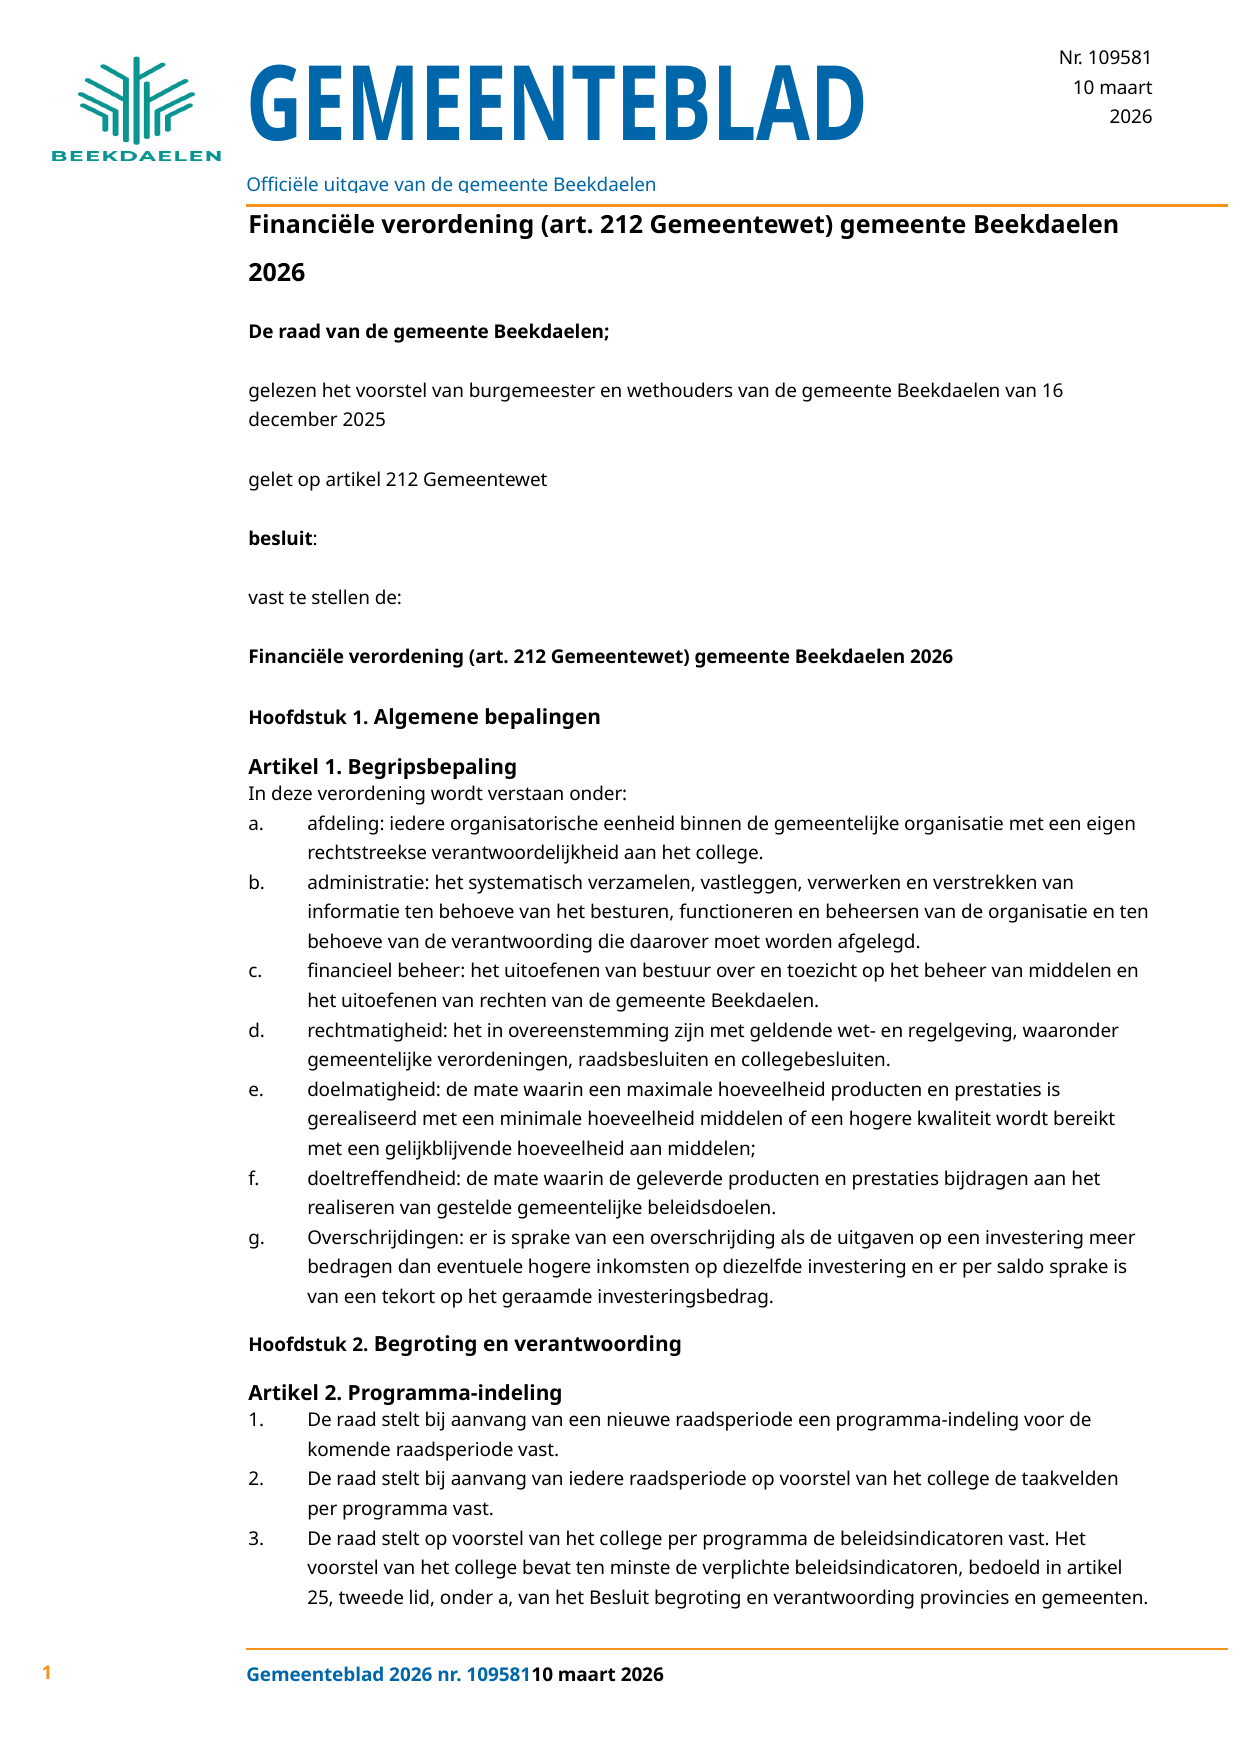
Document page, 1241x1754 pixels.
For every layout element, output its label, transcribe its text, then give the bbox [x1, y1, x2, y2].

list administratie: het systematisch verzamelen, vastleggen, verwerken en verstrekken van informatie ten behoeve van het besturen, functioneren en beheersen van de organisatie en ten behoeve van de verantwoording die daarover moet worden afgelegd. [248, 869, 1152, 954]
list financieel beheer: het uitoefenen van bestuur over en toezicht op het beheer van middelen en het uitoefenen van rechten van de gemeente Beekdaelen. [248, 958, 1152, 1013]
list rechtmatigheid: het in overeenstemming zijn met geldende wet- en regelgeving, waaronder gemeentelijke verordeningen, raadsbesluiten en collegebesluiten. [248, 1017, 1152, 1072]
text besluit: [248, 525, 1152, 551]
text Financiële verordening (art. 212 Gemeentewet) gemeente Beekdaelen 2026 [248, 207, 1152, 288]
text De raad van de gemeente Beekdaelen; [248, 318, 1152, 344]
text gelet op artikel 212 Gemeentewet [248, 466, 1152, 492]
list De raad stelt bij aanvang van een nieuwe raadsperiode een programma-indeling voor de komende raadsperiode vast. [248, 1406, 1152, 1462]
list De raad stelt bij aanvang van iedere raadsperiode op voorstel van het college de taakvelden per programma vast. [248, 1466, 1152, 1521]
text Artikel 2. Programma-indeling [248, 1378, 1152, 1406]
list Overschrijdingen: er is sprake van een overschrijding als de uitgaven op een investering meer bedragen dan eventuele hogere inkomsten op diezelfde investering en er per saldo sprake is van een tekort op het geraamde investeringsbedrag. [248, 1224, 1152, 1309]
text gelezen het voorstel van burgemeester en wethouders van de gemeente Beekdaelen van 16 december 2025 [248, 377, 1152, 432]
list De raad stelt op voorstel van het college per programma de beleidsindicatoren vast. Het voorstel van het college bevat ten minste de verplichte beleidsindicatoren, bedoeld in artikel 25, tweede lid, onder a, van het Besluit begroting en verantwoording provincies en gemeenten. [248, 1525, 1152, 1610]
text In deze verordening wordt verstaan onder: [248, 780, 1152, 806]
list afdeling: iedere organisatorische eenheid binnen de gemeentelijke organisatie met een eigen rechtstreekse verantwoordelijkheid aan het college. [248, 810, 1152, 865]
list doeltreffendheid: de mate waarin de geleverde producten en prestaties bijdragen aan het realiseren van gestelde gemeentelijke beleidsdoelen. [248, 1165, 1152, 1220]
text Financiële verordening (art. 212 Gemeentewet) gemeente Beekdaelen 2026 [248, 643, 1152, 669]
text vast te stellen de: [248, 584, 1152, 610]
text Hoofdstuk 1. Algemene bepalingen [248, 702, 1152, 731]
list doelmatigheid: de mate waarin een maximale hoeveelheid producten en prestaties is gerealiseerd met een minimale hoeveelheid middelen of een hogere kwaliteit wordt bereikt met een gelijkblijvende hoeveelheid aan middelen; [248, 1076, 1152, 1161]
picture [41, 47, 231, 172]
text Artikel 1. Begripsbepaling [248, 752, 1152, 780]
text Hoofdstuk 2. Begroting en verantwoording [248, 1329, 1152, 1357]
